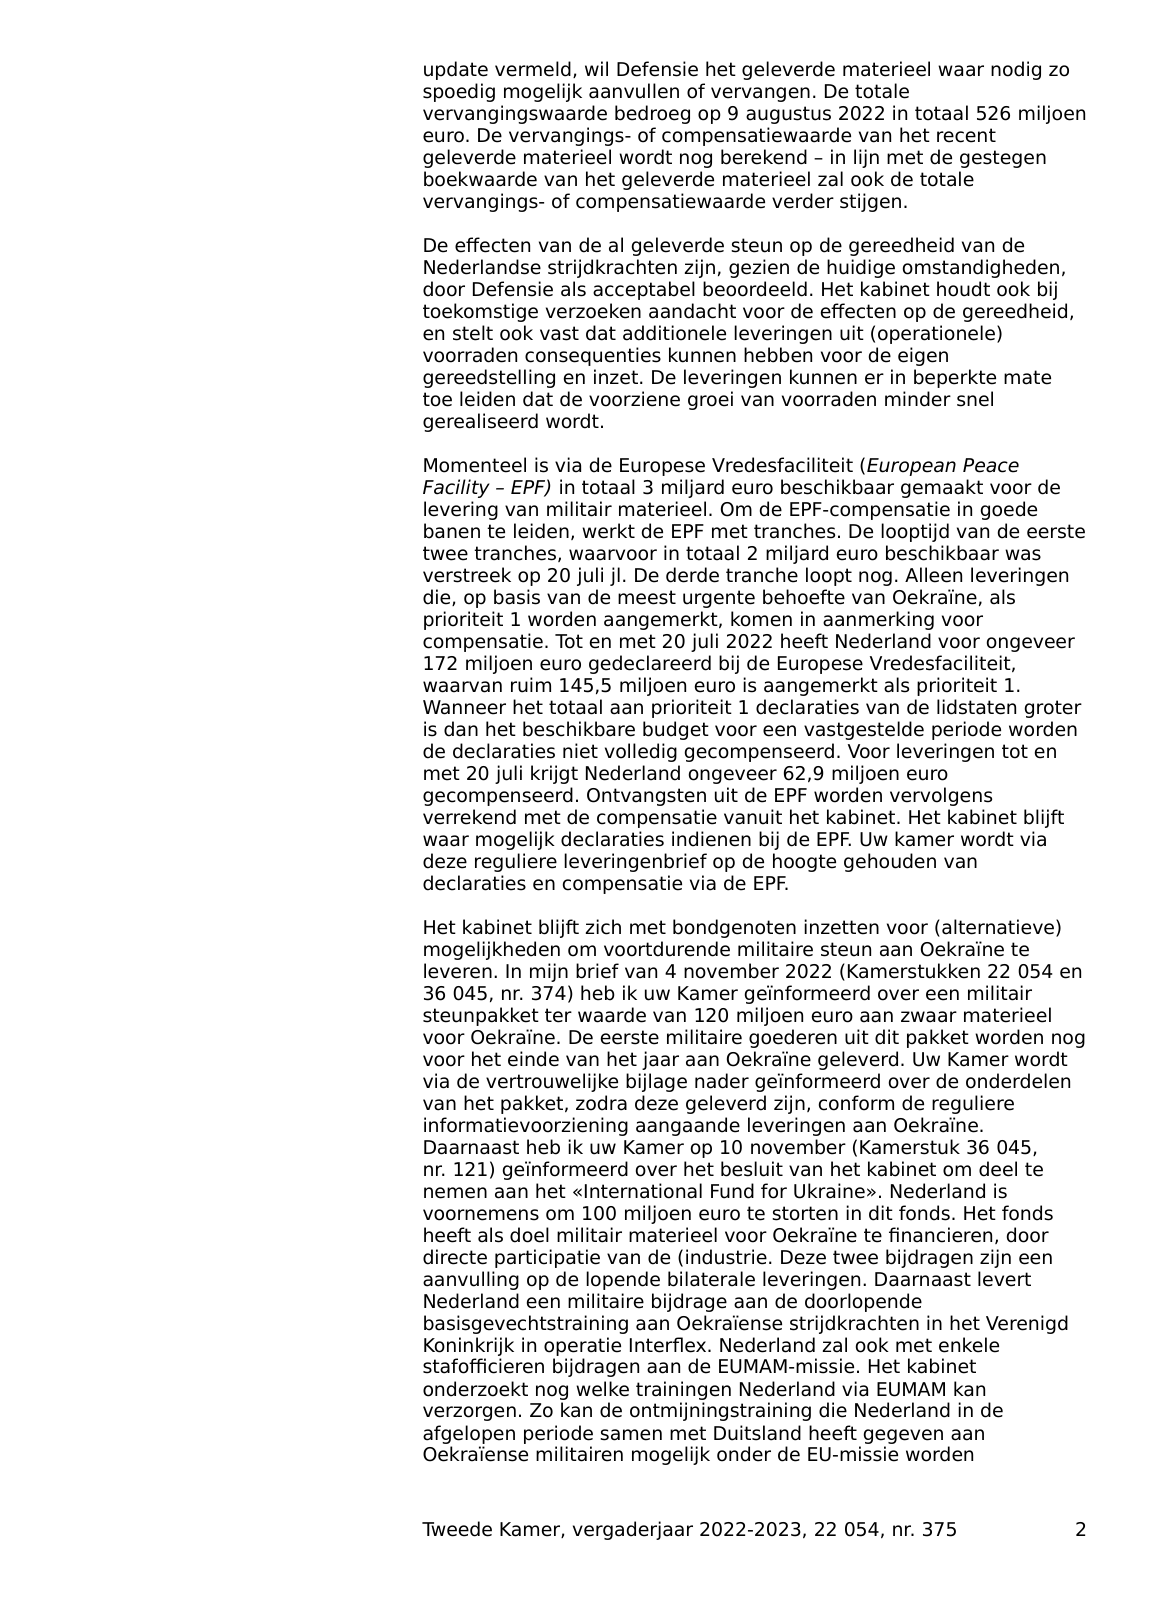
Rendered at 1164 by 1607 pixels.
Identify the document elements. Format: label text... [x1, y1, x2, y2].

text Momenteel is via de Europese Vredesfaciliteit (European Peace Facility – EPF) in totaal 3 miljard euro beschikbaar gemaakt voor de levering van militair materieel. Om de EPF-compensatie in goede banen te leiden, werkt de EPF met tranches. De looptijd van de eerste twee tranches, waarvoor in totaal 2 miljard euro beschikbaar was verstreek op 20 juli jl. De derde tranche loopt nog. Alleen leveringen die, op basis van de meest urgente behoefte van Oekraïne, als prioriteit 1 worden aangemerkt, komen in aanmerking voor compensatie. Tot en met 20 juli 2022 heeft Nederland voor ongeveer 172 miljoen euro gedeclareerd bij de Europese Vredesfaciliteit, waarvan ruim 145,5 miljoen euro is aangemerkt als prioriteit 1. Wanneer het totaal aan prioriteit 1 declaraties van de lidstaten groter is dan het beschikbare budget voor een vastgestelde periode worden de declaraties niet volledig gecompenseerd. Voor leveringen tot en met 20 juli krijgt Nederland ongeveer 62,9 miljoen euro gecompenseerd. Ontvangsten uit de EPF worden vervolgens verrekend met de compensatie vanuit het kabinet. Het kabinet blijft waar mogelijk declaraties indienen bij de EPF. Uw kamer wordt via deze reguliere leveringenbrief op de hoogte gehouden van declaraties en compensatie via de EPF. [422, 455, 1087, 895]
text De effecten van de al geleverde steun op de gereedheid van de Nederlandse strijdkrachten zijn, gezien de huidige omstandigheden, door Defensie als acceptabel beoordeeld. Het kabinet houdt ook bij toekomstige verzoeken aandacht voor de effecten op de gereedheid, en stelt ook vast dat additionele leveringen uit (operationele) voorraden consequenties kunnen hebben voor de eigen gereedstelling en inzet. De leveringen kunnen er in beperkte mate toe leiden dat de voorziene groei van voorraden minder snel gerealiseerd wordt. [422, 235, 1087, 433]
text Het kabinet blijft zich met bondgenoten inzetten voor (alternatieve) mogelijkheden om voortdurende militaire steun aan Oekraïne te leveren. In mijn brief van 4 november 2022 (Kamerstukken 22 054 en 36 045, nr. 374) heb ik uw Kamer geïnformeerd over een militair steunpakket ter waarde van 120 miljoen euro aan zwaar materieel voor Oekraïne. De eerste militaire goederen uit dit pakket worden nog voor het einde van het jaar aan Oekraïne geleverd. Uw Kamer wordt via de vertrouwelijke bijlage nader geïnformeerd over de onderdelen van het pakket, zodra deze geleverd zijn, conform de reguliere informatievoorziening aangaande leveringen aan Oekraïne. Daarnaast heb ik uw Kamer op 10 november (Kamerstuk 36 045, nr. 121) geïnformeerd over het besluit van het kabinet om deel te nemen aan het «International Fund for Ukraine». Nederland is voornemens om 100 miljoen euro te storten in dit fonds. Het fonds heeft als doel militair materieel voor Oekraïne te financieren, door directe participatie van de (industrie. Deze twee bijdragen zijn een aanvulling op de lopende bilaterale leveringen. Daarnaast levert Nederland een militaire bijdrage aan de doorlopende basisgevechtstraining aan Oekraïense strijdkrachten in het Verenigd Koninkrijk in operatie Interflex. Nederland zal ook met enkele stafofficieren bijdragen aan de EUMAM-missie. Het kabinet onderzoekt nog welke trainingen Nederland via EUMAM kan verzorgen. Zo kan de ontmijningstraining die Nederland in de afgelopen periode samen met Duitsland heeft gegeven aan Oekraïense militairen mogelijk onder de EU-missie worden [422, 917, 1087, 1466]
text update vermeld, wil Defensie het geleverde materieel waar nodig zo spoedig mogelijk aanvullen of vervangen. De totale vervangingswaarde bedroeg op 9 augustus 2022 in totaal 526 miljoen euro. De vervangings- of compensatiewaarde van het recent geleverde materieel wordt nog berekend – in lijn met de gestegen boekwaarde van het geleverde materieel zal ook de totale vervangings- of compensatiewaarde verder stijgen. [422, 59, 1087, 213]
